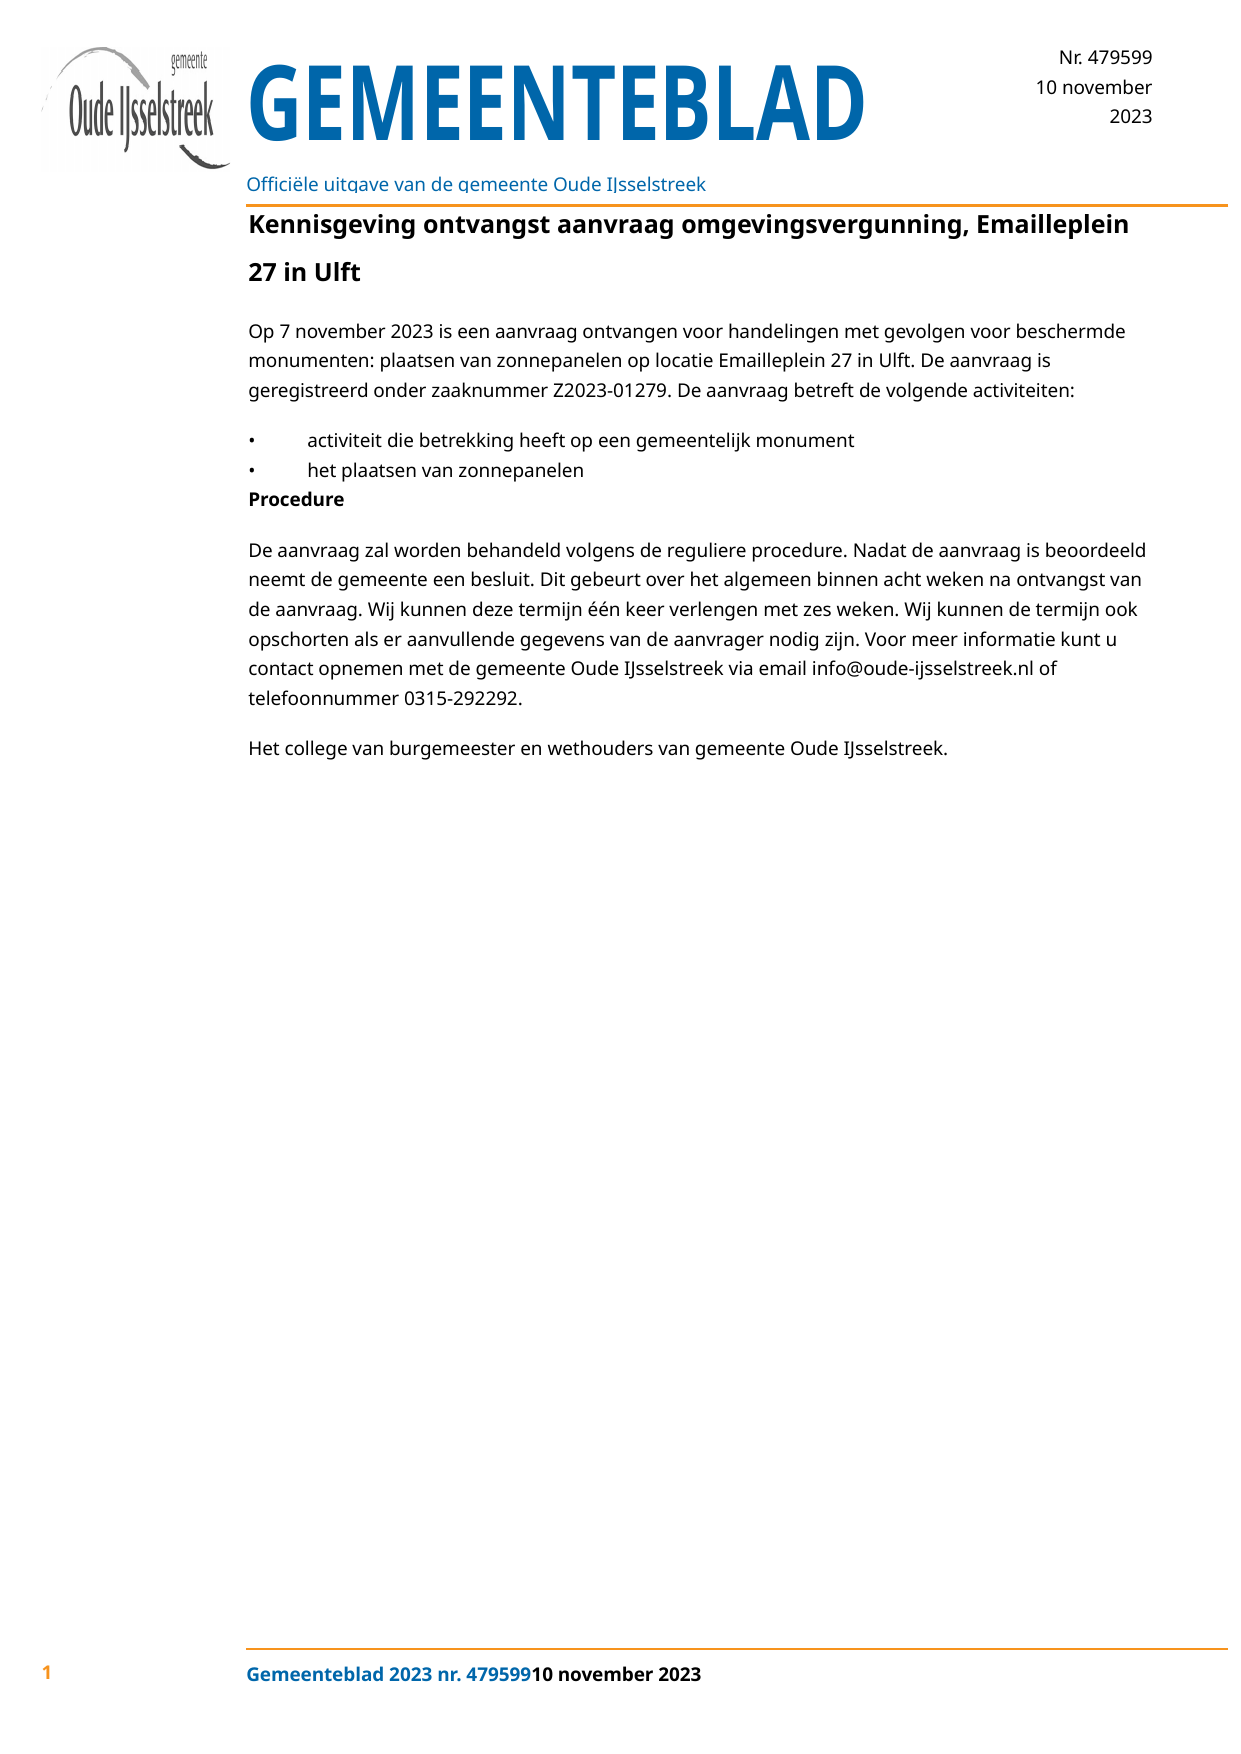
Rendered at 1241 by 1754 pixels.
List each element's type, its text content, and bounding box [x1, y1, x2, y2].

text De aanvraag zal worden behandeld volgens de reguliere procedure. Nadat de aanvraag is beoordeeld neemt de gemeente een besluit. Dit gebeurt over het algemeen binnen acht weken na ontvangst van de aanvraag. Wij kunnen deze termijn één keer verlengen met zes weken. Wij kunnen de termijn ook opschorten als er aanvullende gegevens van de aanvrager nodig zijn. Voor meer informatie kunt u contact opnemen met de gemeente Oude IJsselstreek via email info@oude-ijsselstreek.nl of telefoonnummer 0315-292292. [248, 537, 1152, 711]
text Op 7 november 2023 is een aanvraag ontvangen voor handelingen met gevolgen voor beschermde monumenten: plaatsen van zonnepanelen op locatie Emailleplein 27 in Ulft. De aanvraag is geregistreerd onder zaaknummer Z2023-01279. De aanvraag betreft de volgende activiteiten: [248, 318, 1152, 403]
list activiteit die betrekking heeft op een gemeentelijk monument [248, 427, 1152, 453]
picture [41, 47, 231, 172]
text Procedure [248, 487, 1152, 512]
text Kennisgeving ontvangst aanvraag omgevingsvergunning, Emailleplein 27 in Ulft [248, 207, 1152, 288]
text Het college van burgemeester en wethouders van gemeente Oude IJsselstreek. [248, 735, 1152, 761]
list het plaatsen van zonnepanelen [248, 457, 1152, 483]
